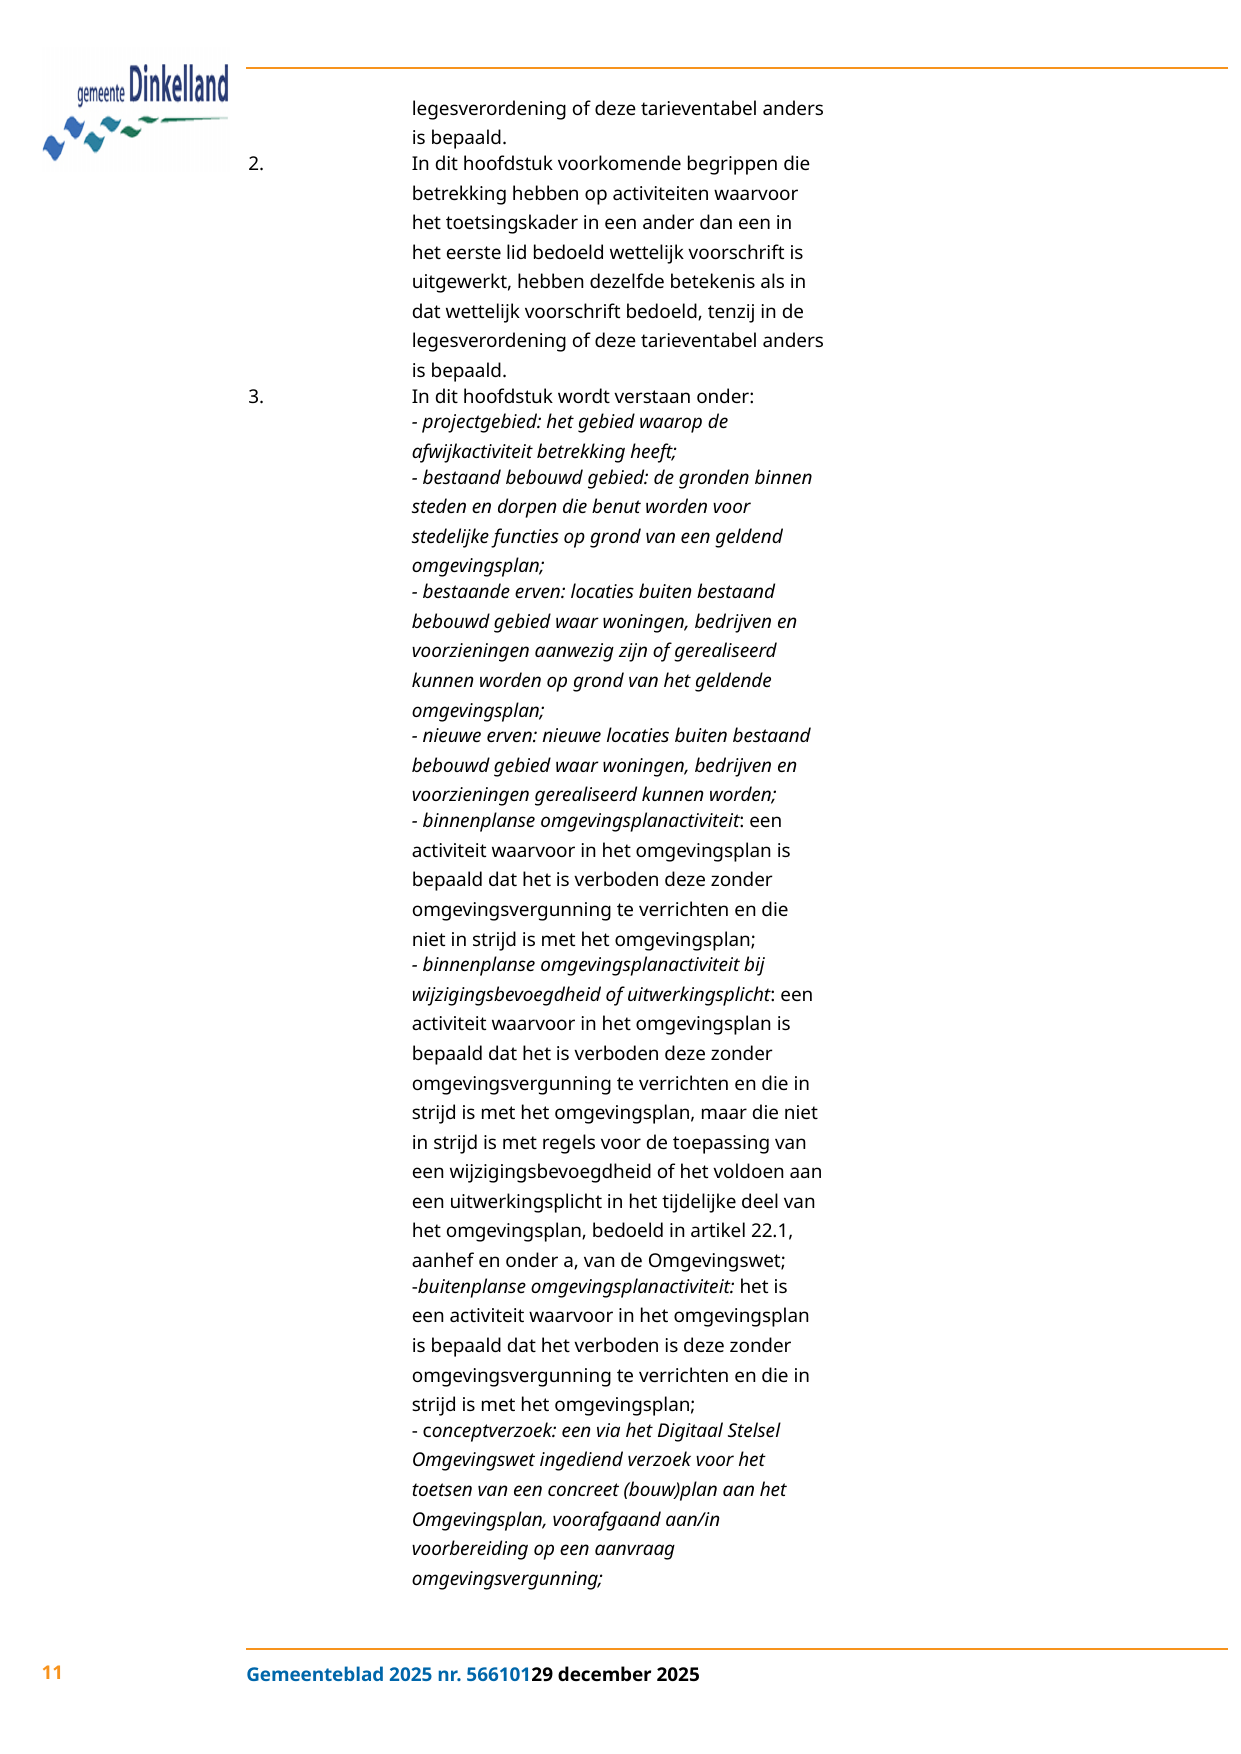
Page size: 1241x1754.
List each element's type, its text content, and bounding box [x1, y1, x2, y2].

table_cell [824, 1417, 988, 1591]
table_cell [824, 1273, 988, 1417]
table_cell - projectgebied: het gebied waarop de afwijkactiviteit betrekking heeft; [412, 409, 824, 464]
table_cell - binnenplanse omgevingsplanactiviteit bij wijzigingsbevoegdheid of uitwerkingsplicht: een activiteit waarvoor in het omgevingsplan is bepaald dat het is verboden deze zonder omgevingsvergunning te verrichten en die in strijd is met het omgevingsplan, maar die niet in strijd is met regels voor de toepassing van een wijzigingsbevoegdheid of het voldoen aan een uitwerkingsplicht in het tijdelijke deel van het omgevingsplan, bedoeld in artikel 22.1, aanhef en onder a, van de Omgevingswet; [412, 951, 824, 1273]
picture [41, 47, 231, 172]
table_cell [824, 409, 988, 464]
table_cell - conceptverzoek: een via het Digitaal Stelsel Omgevingswet ingediend verzoek voor het toetsen van een concreet (bouw)plan aan het Omgevingsplan, voorafgaand aan/in voorbereiding op een aanvraag omgevingsvergunning; [412, 1417, 824, 1591]
table_cell In dit hoofdstuk voorkomende begrippen die betrekking hebben op activiteiten waarvoor het toetsingskader in een ander dan een in het eerste lid bedoeld wettelijk voorschrift is uitgewerkt, hebben dezelfde betekenis als in dat wettelijk voorschrift bedoeld, tenzij in de legesverordening of deze tarieventabel anders is bepaald. [412, 150, 824, 383]
table_cell [824, 150, 988, 383]
table_cell [824, 808, 988, 951]
table_cell [248, 95, 412, 150]
table_cell [248, 1273, 412, 1417]
table_cell - bestaande erven: locaties buiten bestaand bebouwd gebied waar woningen, bedrijven en voorzieningen aanwezig zijn of gerealiseerd kunnen worden op grond van het geldende omgevingsplan; [412, 579, 824, 722]
table_cell [988, 409, 1152, 464]
table_cell 2. [248, 150, 412, 383]
table_cell [988, 150, 1152, 383]
table_cell [988, 1417, 1152, 1591]
table_cell [988, 723, 1152, 807]
table_cell -buitenplanse omgevingsplanactiviteit: het is een activiteit waarvoor in het omgevingsplan is bepaald dat het verboden is deze zonder omgevingsvergunning te verrichten en die in strijd is met het omgevingsplan; [412, 1273, 824, 1417]
table_cell [988, 808, 1152, 951]
table_cell - nieuwe erven: nieuwe locaties buiten bestaand bebouwd gebied waar woningen, bedrijven en voorzieningen gerealiseerd kunnen worden; [412, 723, 824, 807]
table_cell legesverordening of deze tarieventabel anders is bepaald. [412, 95, 824, 150]
table_cell [988, 579, 1152, 722]
table_cell [248, 723, 412, 807]
table_cell - bestaand bebouwd gebied: de gronden binnen steden en dorpen die benut worden voor stedelijke functies op grond van een geldend omgevingsplan; [412, 464, 824, 578]
table_cell [988, 383, 1152, 409]
table_cell 3. [248, 383, 412, 409]
table_cell - binnenplanse omgevingsplanactiviteit: een activiteit waarvoor in het omgevingsplan is bepaald dat het is verboden deze zonder omgevingsvergunning te verrichten en die niet in strijd is met het omgevingsplan; [412, 808, 824, 951]
table_cell [824, 383, 988, 409]
table_cell [824, 579, 988, 722]
table_cell [248, 808, 412, 951]
table_cell [248, 951, 412, 1273]
table_cell [248, 1417, 412, 1591]
table_cell [248, 579, 412, 722]
table_cell [248, 409, 412, 464]
table_cell [824, 723, 988, 807]
table_cell [824, 464, 988, 578]
table_cell [824, 95, 988, 150]
table_cell [248, 464, 412, 578]
table_cell In dit hoofdstuk wordt verstaan onder: [412, 383, 824, 409]
table_cell [824, 951, 988, 1273]
table_cell [988, 464, 1152, 578]
table_cell [988, 1273, 1152, 1417]
table_cell [988, 951, 1152, 1273]
table_cell [988, 95, 1152, 150]
